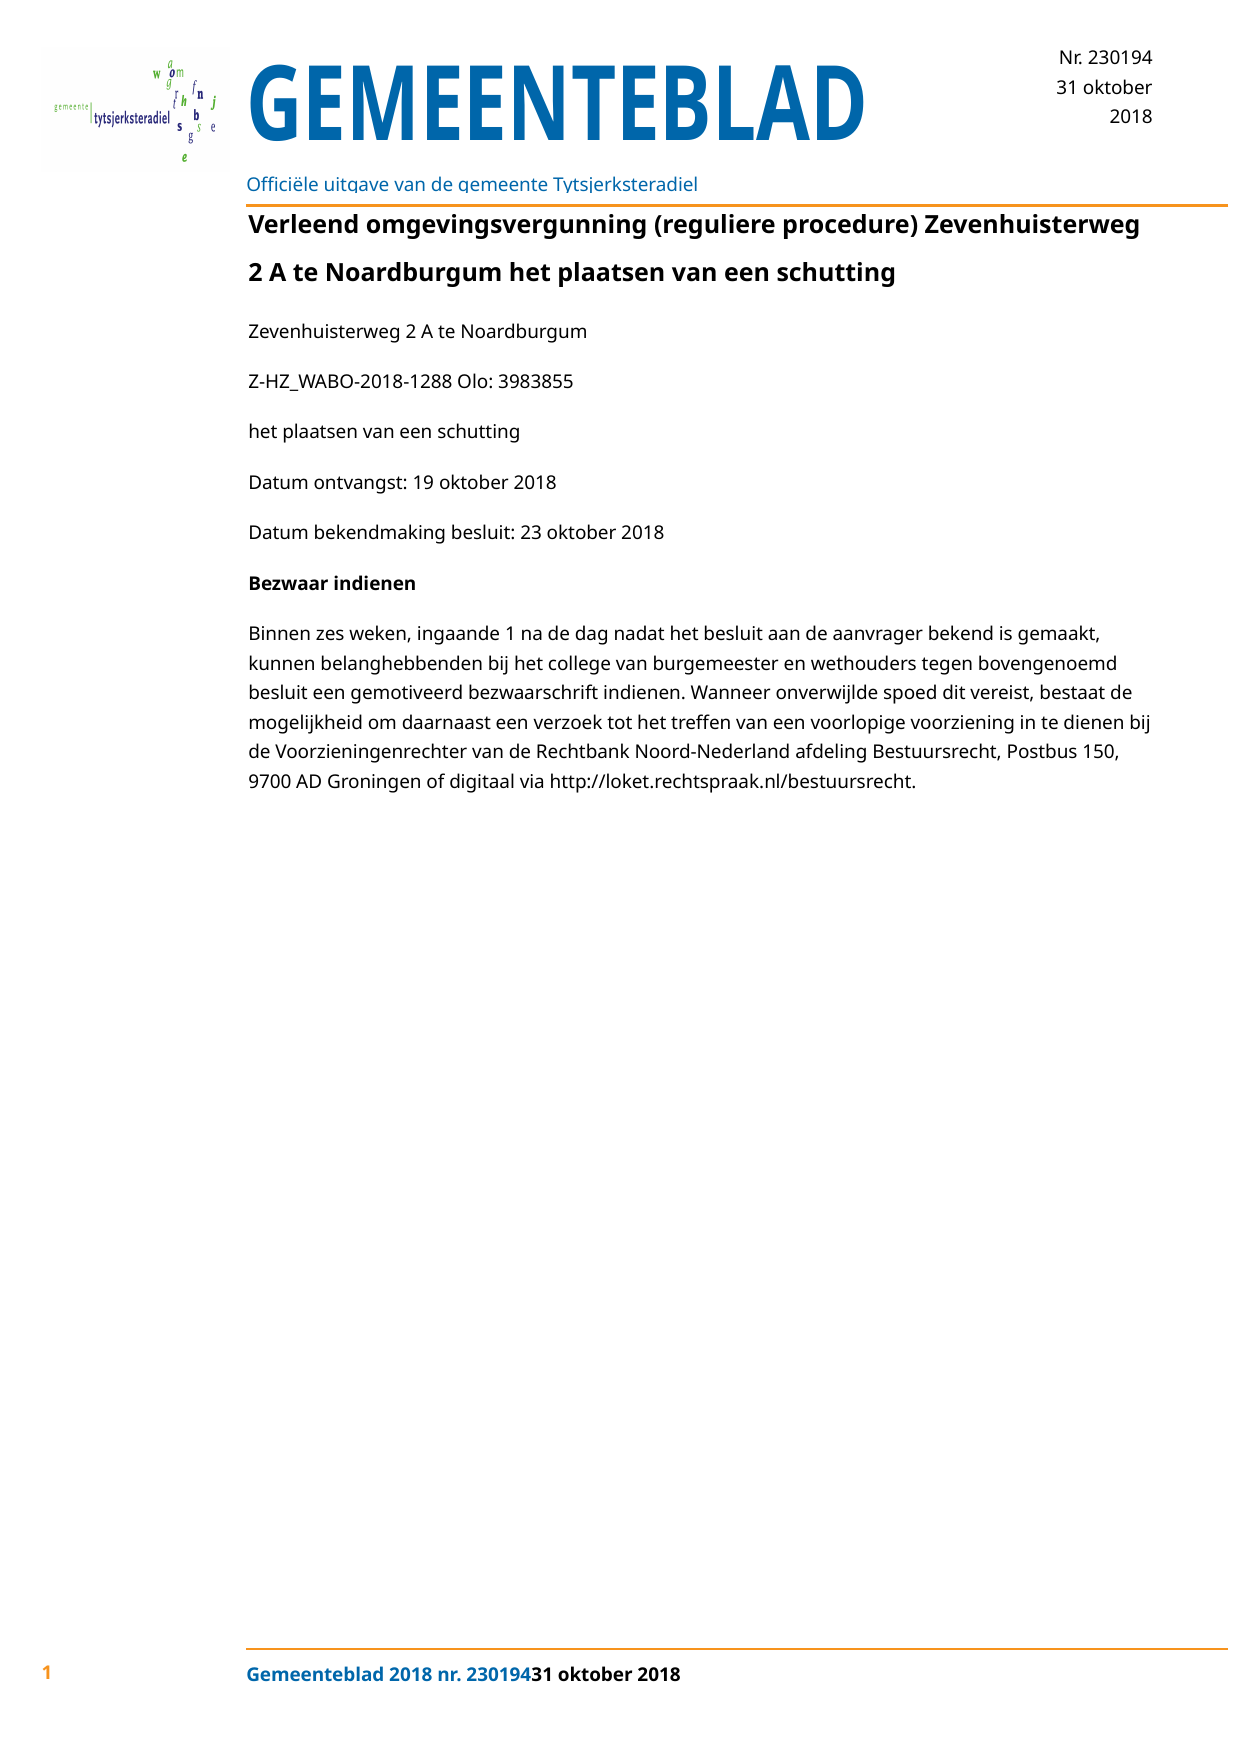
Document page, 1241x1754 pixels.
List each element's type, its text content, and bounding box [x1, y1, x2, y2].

text het plaatsen van een schutting [248, 419, 1152, 444]
text Datum ontvangst: 19 oktober 2018 [248, 469, 1152, 495]
text Z-HZ_WABO-2018-1288 Olo: 3983855 [248, 368, 1152, 394]
text Datum bekendmaking besluit: 23 oktober 2018 [248, 519, 1152, 545]
text Verleend omgevingsvergunning (reguliere procedure) Zevenhuisterweg 2 A te Noardburgum het plaatsen van een schutting [248, 207, 1152, 288]
text Binnen zes weken, ingaande 1 na de dag nadat het besluit aan de aanvrager bekend is gemaakt, kunnen belanghebbenden bij het college van burgemeester en wethouders tegen bovengenoemd besluit een gemotiveerd bezwaarschrift indienen. Wanneer onverwijlde spoed dit vereist, bestaat de mogelijkheid om daarnaast een verzoek tot het treffen van een voorlopige voorziening in te dienen bij de Voorzieningenrechter van de Rechtbank Noord-Nederland afdeling Bestuursrecht, Postbus 150, 9700 AD Groningen of digitaal via http://loket.rechtspraak.nl/bestuursrecht. [248, 620, 1152, 794]
picture [41, 47, 231, 172]
text Zevenhuisterweg 2 A te Noardburgum [248, 318, 1152, 344]
text Bezwaar indienen [248, 570, 1152, 596]
